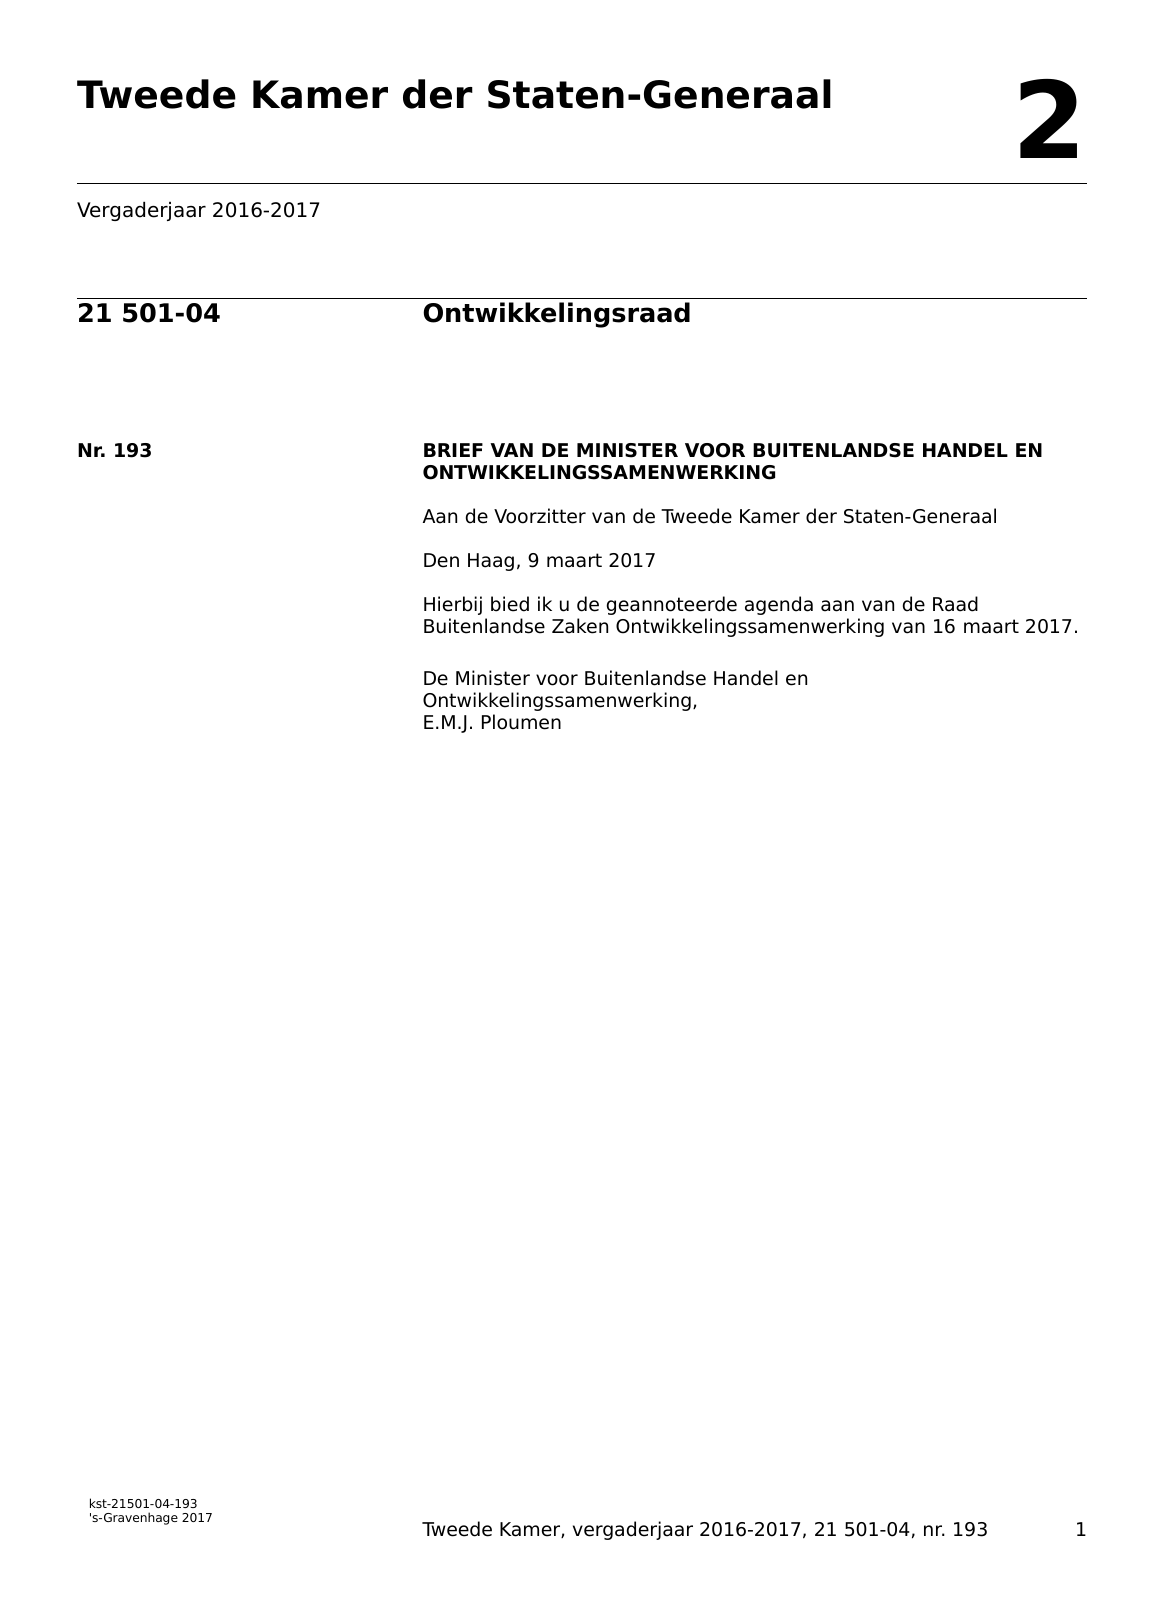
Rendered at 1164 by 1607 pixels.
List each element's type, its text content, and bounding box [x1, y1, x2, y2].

text Hierbij bied ik u de geannoteerde agenda aan van de Raad Buitenlandse Zaken Ontwikkelingssamenwerking van 16 maart 2017. [422, 594, 1087, 638]
text 's-Gravenhage 2017 [88, 1511, 323, 1525]
text Den Haag, 9 maart 2017 [422, 550, 1087, 572]
subtitle 21 501-04 Ontwikkelingsraad [77, 299, 1087, 329]
text Aan de Voorzitter van de Tweede Kamer der Staten-Generaal [422, 506, 1087, 528]
table_header 2 [886, 59, 1087, 183]
table_cell Vergaderjaar 2016-2017 [77, 184, 1087, 298]
text kst-21501-04-193 [88, 1497, 323, 1511]
table_header Tweede Kamer der Staten-Generaal [77, 59, 886, 183]
text De Minister voor Buitenlandse Handel en Ontwikkelingssamenwerking, E.M.J. Ploumen [422, 668, 1087, 734]
subtitle Nr. 193 BRIEF VAN DE MINISTER VOOR BUITENLANDSE HANDEL EN ONTWIKKELINGSSAMENWERKING [77, 440, 1087, 484]
